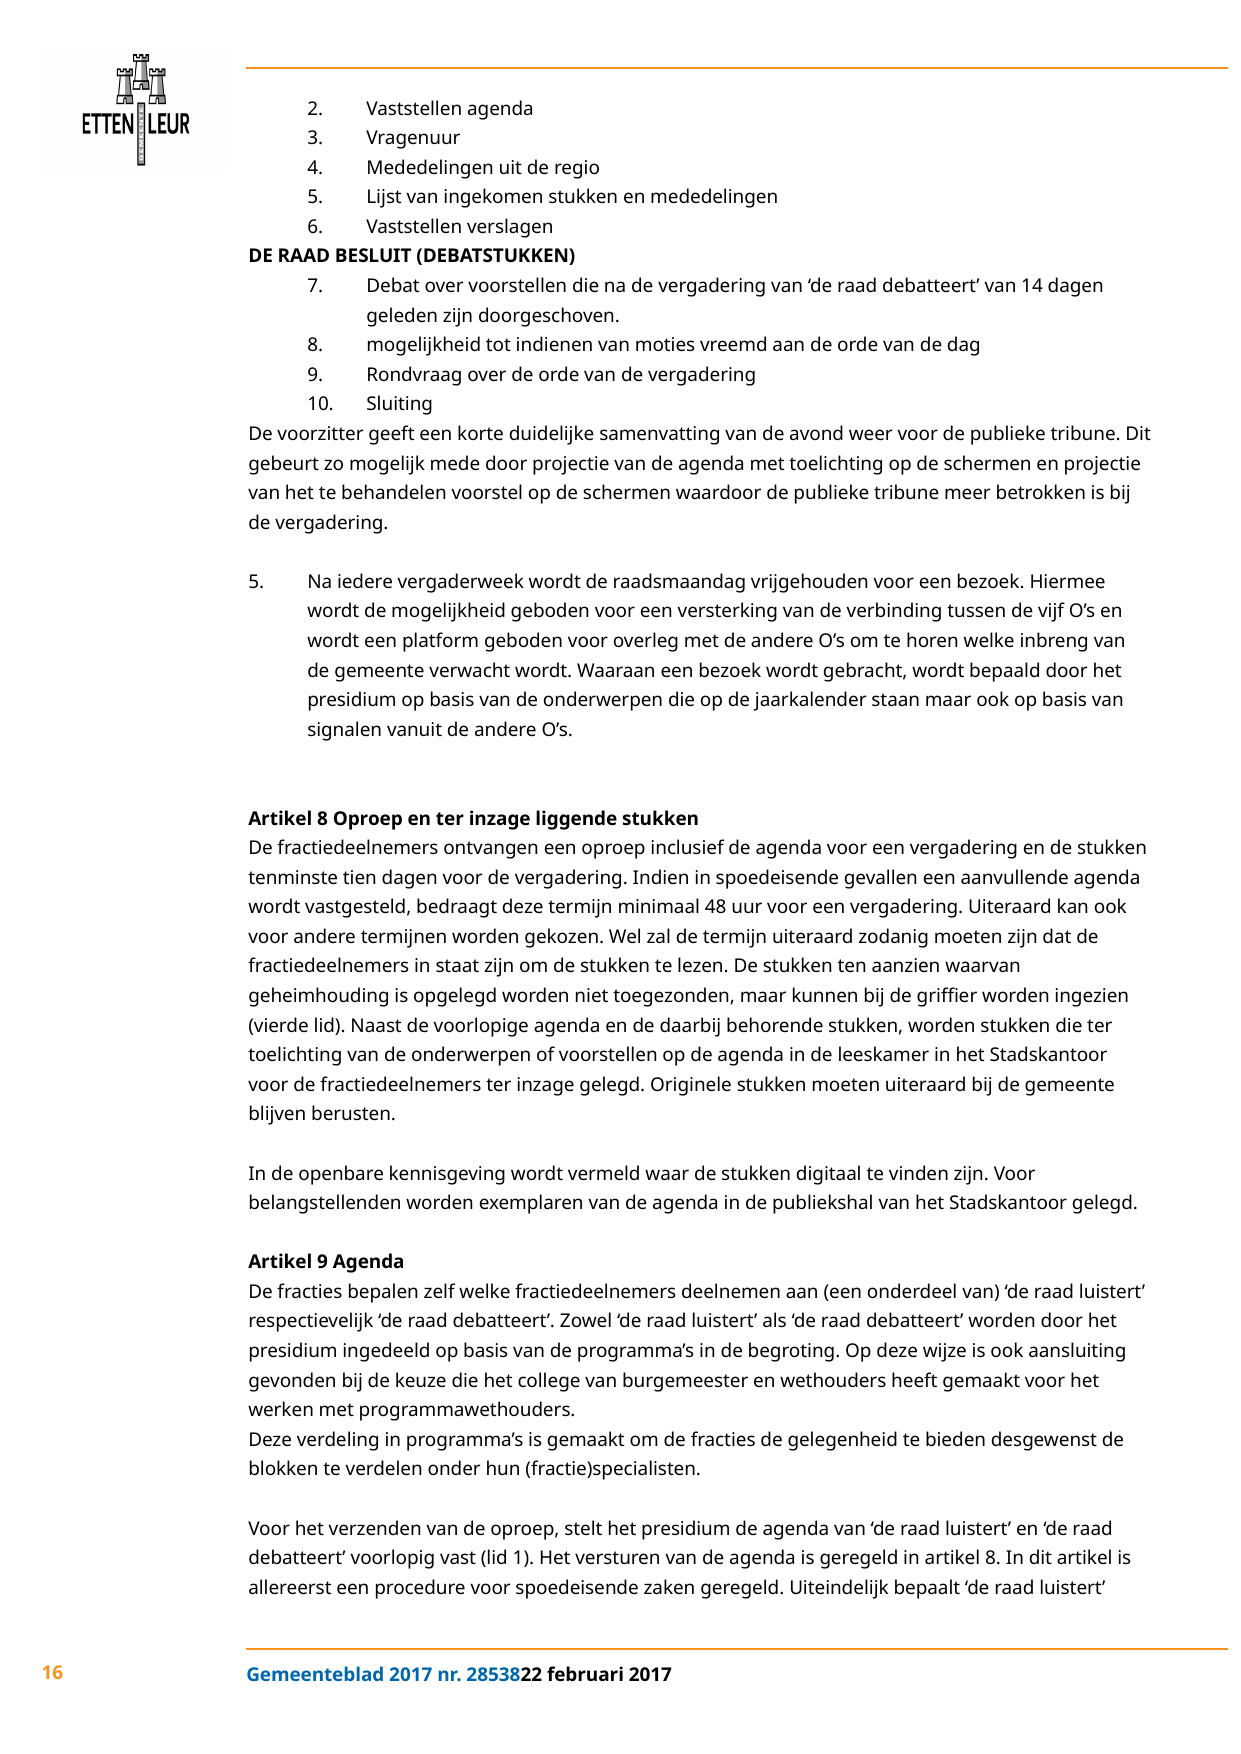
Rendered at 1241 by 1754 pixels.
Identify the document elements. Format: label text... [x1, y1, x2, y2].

list Rondvraag over de orde van de vergadering [307, 361, 1152, 387]
text Artikel 8 Oproep en ter inzage liggende stukken [248, 805, 1152, 831]
text Voor het verzenden van de oproep, stelt het presidium de agenda van ‘de raad luistert’ en ‘de raad debatteert’ voorlopig vast (lid 1). Het versturen van de agenda is geregeld in artikel 8. In dit artikel is allereerst een procedure voor spoedeisende zaken geregeld. Uiteindelijk bepaalt ‘de raad luistert’ [248, 1515, 1152, 1600]
text In de openbare kennisgeving wordt vermeld waar de stukken digitaal te vinden zijn. Voor belangstellenden worden exemplaren van de agenda in de publiekshal van het Stadskantoor gelegd. [248, 1160, 1152, 1215]
list mogelijkheid tot indienen van moties vreemd aan de orde van de dag [307, 331, 1152, 357]
picture [41, 47, 231, 172]
list Debat over voorstellen die na de vergadering van ‘de raad debatteert’ van 14 dagen geleden zijn doorgeschoven. [307, 272, 1152, 328]
text De fractiedeelnemers ontvangen een oproep inclusief de agenda voor een vergadering en de stukken tenminste tien dagen voor de vergadering. Indien in spoedeisende gevallen een aanvullende agenda wordt vastgesteld, bedraagt deze termijn minimaal 48 uur voor een vergadering. Uiteraard kan ook voor andere termijnen worden gekozen. Wel zal de termijn uiteraard zodanig moeten zijn dat de fractiedeelnemers in staat zijn om de stukken te lezen. De stukken ten aanzien waarvan geheimhouding is opgelegd worden niet toegezonden, maar kunnen bij de griffier worden ingezien (vierde lid). Naast de voorlopige agenda en de daarbij behorende stukken, worden stukken die ter toelichting van de onderwerpen of voorstellen op de agenda in de leeskamer in het Stadskantoor voor de fractiedeelnemers ter inzage gelegd. Originele stukken moeten uiteraard bij de gemeente blijven berusten. [248, 834, 1152, 1126]
text DE RAAD BESLUIT (DEBATSTUKKEN) [248, 243, 1152, 268]
text Artikel 9 Agenda [248, 1248, 1152, 1274]
text De fracties bepalen zelf welke fractiedeelnemers deelnemen aan (een onderdeel van) ‘de raad luistert’ respectievelijk ‘de raad debatteert’. Zowel ‘de raad luistert’ als ‘de raad debatteert’ worden door het presidium ingedeeld op basis van de programma’s in de begroting. Op deze wijze is ook aansluiting gevonden bij de keuze die het college van burgemeester en wethouders heeft gemaakt voor het werken met programmawethouders. [248, 1278, 1152, 1422]
list Mededelingen uit de regio [307, 154, 1152, 180]
list Vragenuur [307, 124, 1152, 150]
list Vaststellen verslagen [307, 213, 1152, 239]
list Lijst van ingekomen stukken en mededelingen [307, 183, 1152, 209]
list Sluiting [307, 391, 1152, 416]
text De voorzitter geeft een korte duidelijke samenvatting van de avond weer voor de publieke tribune. Dit gebeurt zo mogelijk mede door projectie van de agenda met toelichting op de schermen en projectie van het te behandelen voorstel op de schermen waardoor de publieke tribune meer betrokken is bij de vergadering. [248, 420, 1152, 535]
list Na iedere vergaderweek wordt de raadsmaandag vrijgehouden voor een bezoek. Hiermee wordt de mogelijkheid geboden voor een versterking van de verbinding tussen de vijf O’s en wordt een platform geboden voor overleg met de andere O’s om te horen welke inbreng van de gemeente verwacht wordt. Waaraan een bezoek wordt gebracht, wordt bepaald door het presidium op basis van de onderwerpen die op de jaarkalender staan maar ook op basis van signalen vanuit de andere O’s. [248, 568, 1152, 742]
list Vaststellen agenda [307, 95, 1152, 121]
text Deze verdeling in programma’s is gemaakt om de fracties de gelegenheid te bieden desgewenst de blokken te verdelen onder hun (fractie)specialisten. [248, 1426, 1152, 1481]
